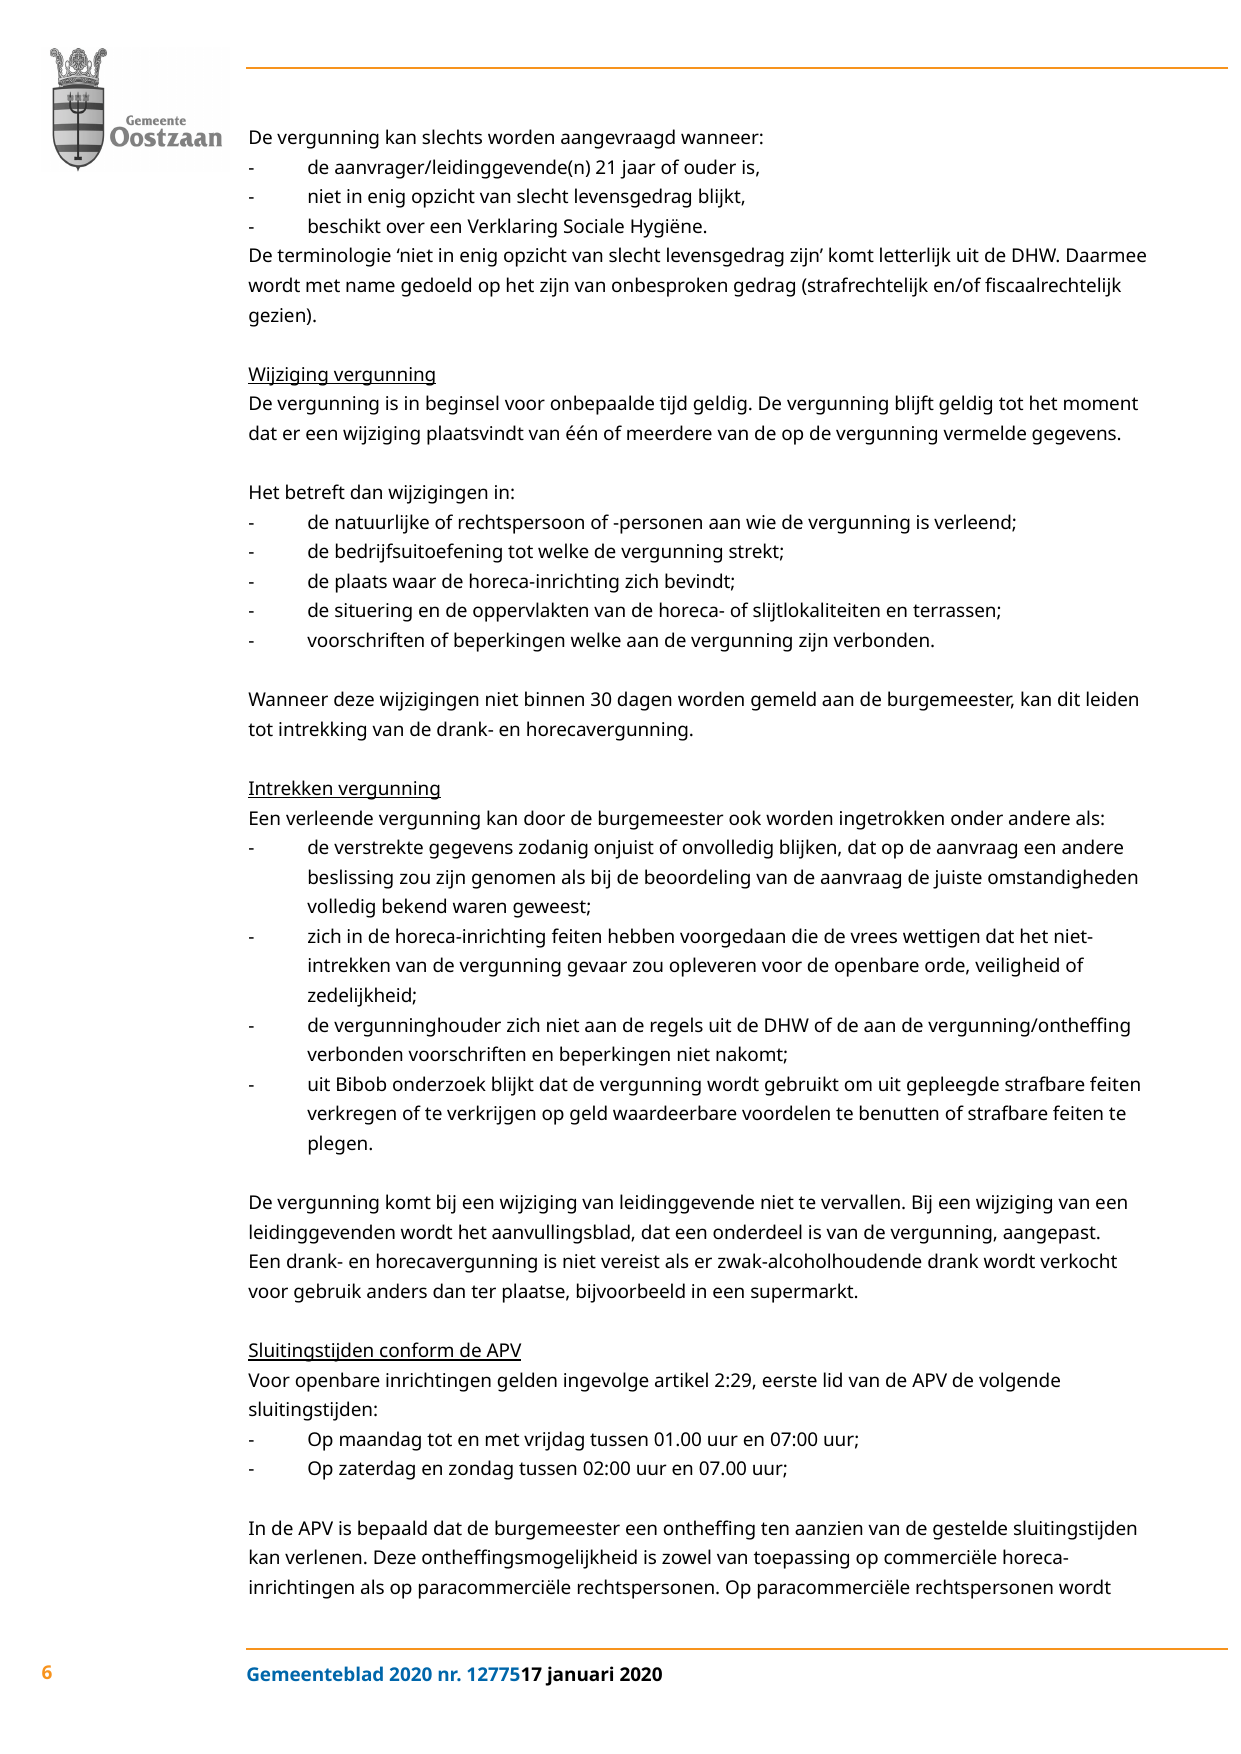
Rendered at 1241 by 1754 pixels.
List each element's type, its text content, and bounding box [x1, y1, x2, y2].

list voorschriften of beperkingen welke aan de vergunning zijn verbonden. [248, 627, 1152, 653]
list zich in de horeca-inrichting feiten hebben voorgedaan die de vrees wettigen dat het niet-intrekken van de vergunning gevaar zou opleveren voor de openbare orde, veiligheid of zedelijkheid; [248, 923, 1152, 1008]
list uit Bibob onderzoek blijkt dat de vergunning wordt gebruikt om uit gepleegde strafbare feiten verkregen of te verkrijgen op geld waardeerbare voordelen te benutten of strafbare feiten te plegen. [248, 1071, 1152, 1156]
list de plaats waar de horeca-inrichting zich bevindt; [248, 568, 1152, 594]
text De terminologie ‘niet in enig opzicht van slecht levensgedrag zijn’ komt letterlijk uit de DHW. Daarmee wordt met name gedoeld op het zijn van onbesproken gedrag (strafrechtelijk en/of fiscaalrechtelijk gezien). [248, 243, 1152, 328]
text Wanneer deze wijzigingen niet binnen 30 dagen worden gemeld aan de burgemeester, kan dit leiden tot intrekking van de drank- en horecavergunning. [248, 686, 1152, 742]
list de bedrijfsuitoefening tot welke de vergunning strekt; [248, 538, 1152, 564]
list de natuurlijke of rechtspersoon of -personen aan wie de vergunning is verleend; [248, 509, 1152, 535]
list de verstrekte gegevens zodanig onjuist of onvolledig blijken, dat op de aanvraag een andere beslissing zou zijn genomen als bij de beoordeling van de aanvraag de juiste omstandigheden volledig bekend waren geweest; [248, 834, 1152, 919]
text Het betreft dan wijzigingen in: [248, 479, 1152, 505]
text Voor openbare inrichtingen gelden ingevolge artikel 2:29, eerste lid van de APV de volgende sluitingstijden: [248, 1367, 1152, 1422]
text In de APV is bepaald dat de burgemeester een ontheffing ten aanzien van de gestelde sluitingstijden kan verlenen. Deze ontheffingsmogelijkheid is zowel van toepassing op commerciële horeca-inrichtingen als op paracommerciële rechtspersonen. Op paracommerciële rechtspersonen wordt [248, 1515, 1152, 1600]
list niet in enig opzicht van slecht levensgedrag blijkt, [248, 183, 1152, 209]
text Een drank- en horecavergunning is niet vereist als er zwak-alcoholhoudende drank wordt verkocht voor gebruik anders dan ter plaatse, bijvoorbeeld in een supermarkt. [248, 1248, 1152, 1304]
text De vergunning kan slechts worden aangevraagd wanneer: [248, 124, 1152, 150]
list de situering en de oppervlakten van de horeca- of slijtlokaliteiten en terrassen; [248, 598, 1152, 623]
list de vergunninghouder zich niet aan de regels uit de DHW of de aan de vergunning/ontheffing verbonden voorschriften en beperkingen niet nakomt; [248, 1012, 1152, 1067]
text Sluitingstijden conform de APV [248, 1337, 1152, 1363]
text Wijziging vergunning [248, 361, 1152, 387]
list beschikt over een Verklaring Sociale Hygiëne. [248, 213, 1152, 239]
list Op zaterdag en zondag tussen 02:00 uur en 07.00 uur; [248, 1456, 1152, 1481]
picture [41, 47, 231, 172]
text De vergunning komt bij een wijziging van leidinggevende niet te vervallen. Bij een wijziging van een leidinggevenden wordt het aanvullingsblad, dat een onderdeel is van de vergunning, aangepast. [248, 1189, 1152, 1245]
text De vergunning is in beginsel voor onbepaalde tijd geldig. De vergunning blijft geldig tot het moment dat er een wijziging plaatsvindt van één of meerdere van de op de vergunning vermelde gegevens. [248, 391, 1152, 446]
text Intrekken vergunning [248, 775, 1152, 801]
list de aanvrager/leidinggevende(n) 21 jaar of ouder is, [248, 154, 1152, 180]
list Op maandag tot en met vrijdag tussen 01.00 uur en 07:00 uur; [248, 1426, 1152, 1452]
text Een verleende vergunning kan door de burgemeester ook worden ingetrokken onder andere als: [248, 805, 1152, 831]
